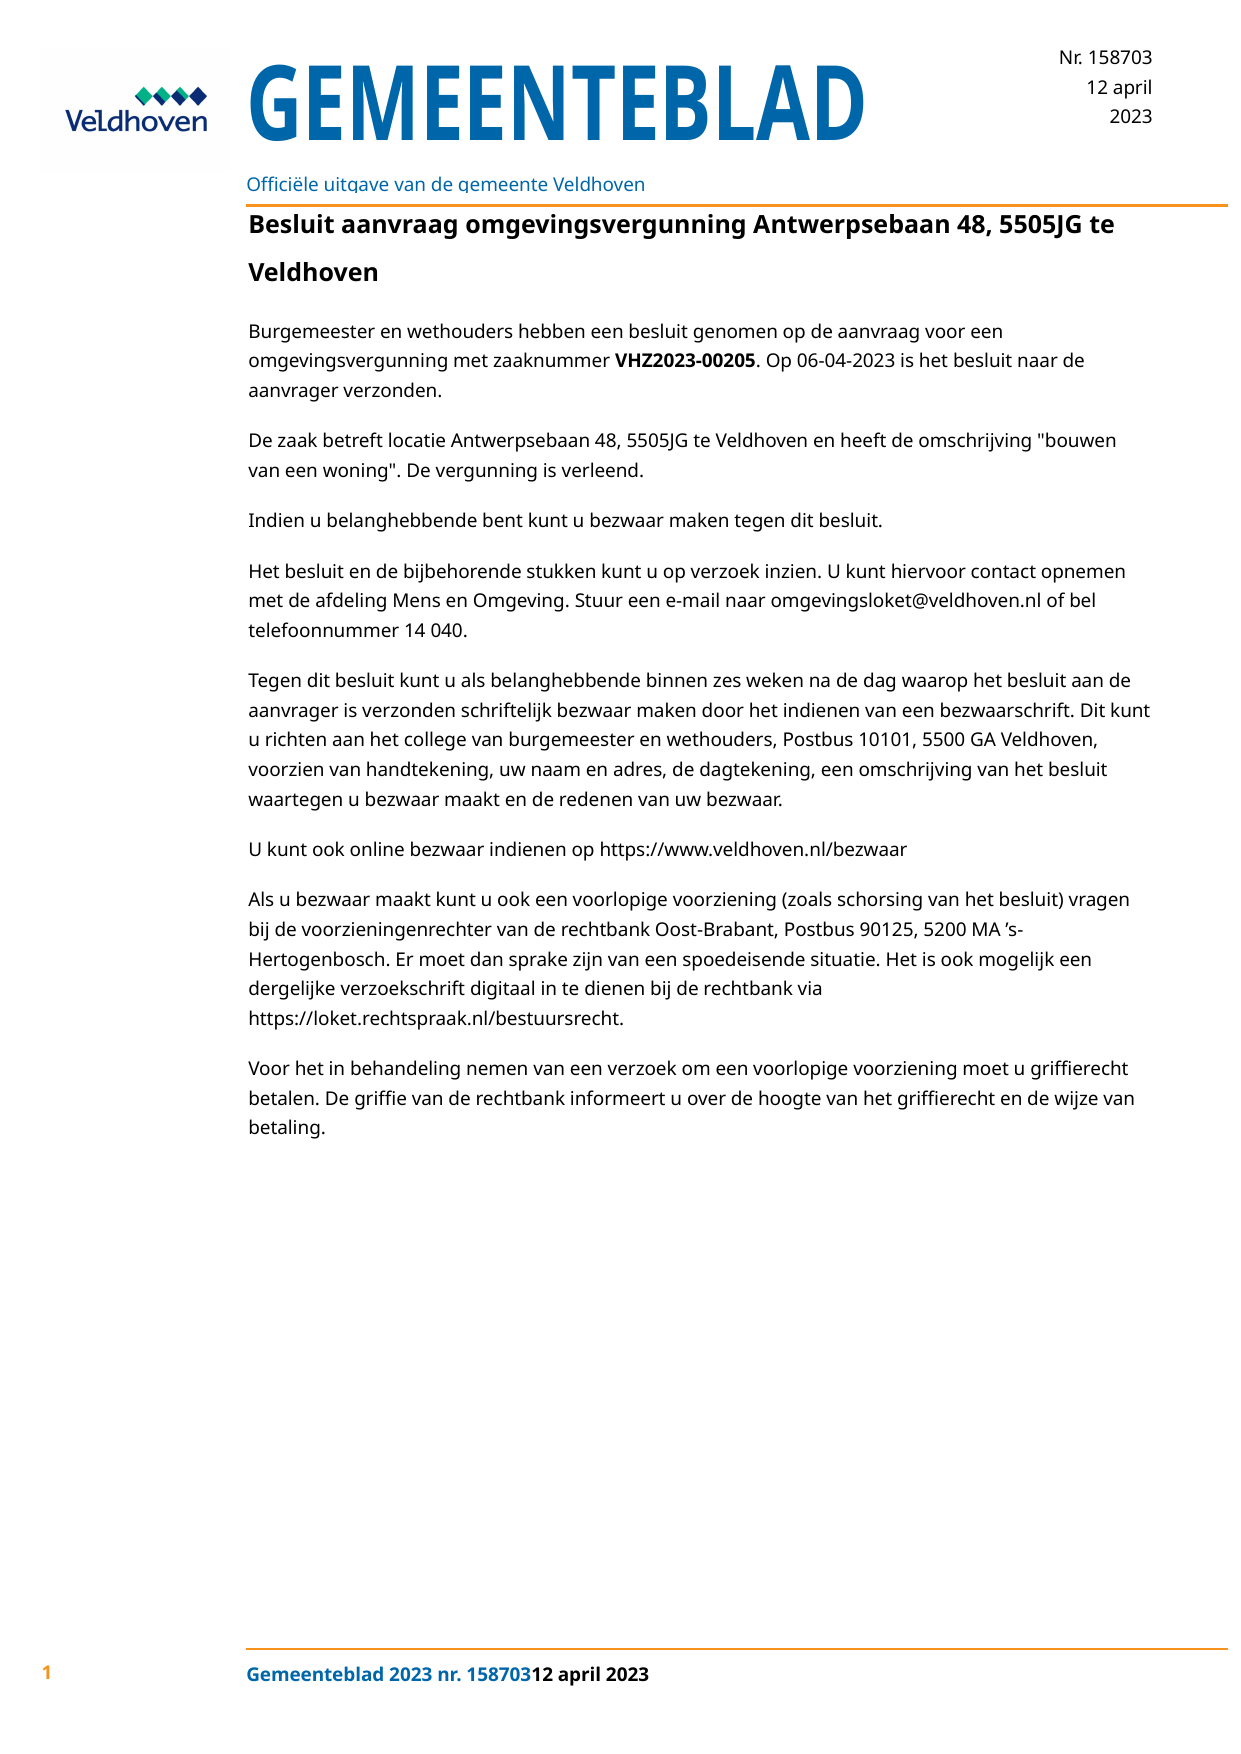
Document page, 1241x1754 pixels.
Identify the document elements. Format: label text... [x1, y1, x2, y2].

text Burgemeester en wethouders hebben een besluit genomen op de aanvraag voor een omgevingsvergunning met zaaknummer VHZ2023-00205. Op 06-04-2023 is het besluit naar de aanvrager verzonden. [248, 318, 1152, 403]
text Tegen dit besluit kunt u als belanghebbende binnen zes weken na de dag waarop het besluit aan de aanvrager is verzonden schriftelijk bezwaar maken door het indienen van een bezwaarschrift. Dit kunt u richten aan het college van burgemeester en wethouders, Postbus 10101, 5500 GA Veldhoven, voorzien van handtekening, uw naam en adres, de dagtekening, een omschrijving van het besluit waartegen u bezwaar maakt en de redenen van uw bezwaar. [248, 667, 1152, 812]
text U kunt ook online bezwaar indienen op https://www.veldhoven.nl/bezwaar [248, 836, 1152, 862]
text Het besluit en de bijbehorende stukken kunt u op verzoek inzien. U kunt hiervoor contact opnemen met de afdeling Mens en Omgeving. Stuur een e-mail naar omgevingsloket@veldhoven.nl of bel telefoonnummer 14 040. [248, 558, 1152, 643]
text Besluit aanvraag omgevingsvergunning Antwerpsebaan 48, 5505JG te Veldhoven [248, 207, 1152, 288]
text Als u bezwaar maakt kunt u ook een voorlopige voorziening (zoals schorsing van het besluit) vragen bij de voorzieningenrechter van de rechtbank Oost-Brabant, Postbus 90125, 5200 MA ’s-Hertogenbosch. Er moet dan sprake zijn van een spoedeisende situatie. Het is ook mogelijk een dergelijke verzoekschrift digitaal in te dienen bij de rechtbank via https://loket.rechtspraak.nl/bestuursrecht. [248, 887, 1152, 1031]
text Voor het in behandeling nemen van een verzoek om een voorlopige voorziening moet u griffierecht betalen. De griffie van de rechtbank informeert u over de hoogte van het griffierecht en de wijze van betaling. [248, 1055, 1152, 1140]
picture [41, 47, 231, 172]
text De zaak betreft locatie Antwerpsebaan 48, 5505JG te Veldhoven en heeft de omschrijving "bouwen van een woning". De vergunning is verleend. [248, 427, 1152, 483]
text Indien u belanghebbende bent kunt u bezwaar maken tegen dit besluit. [248, 507, 1152, 533]
